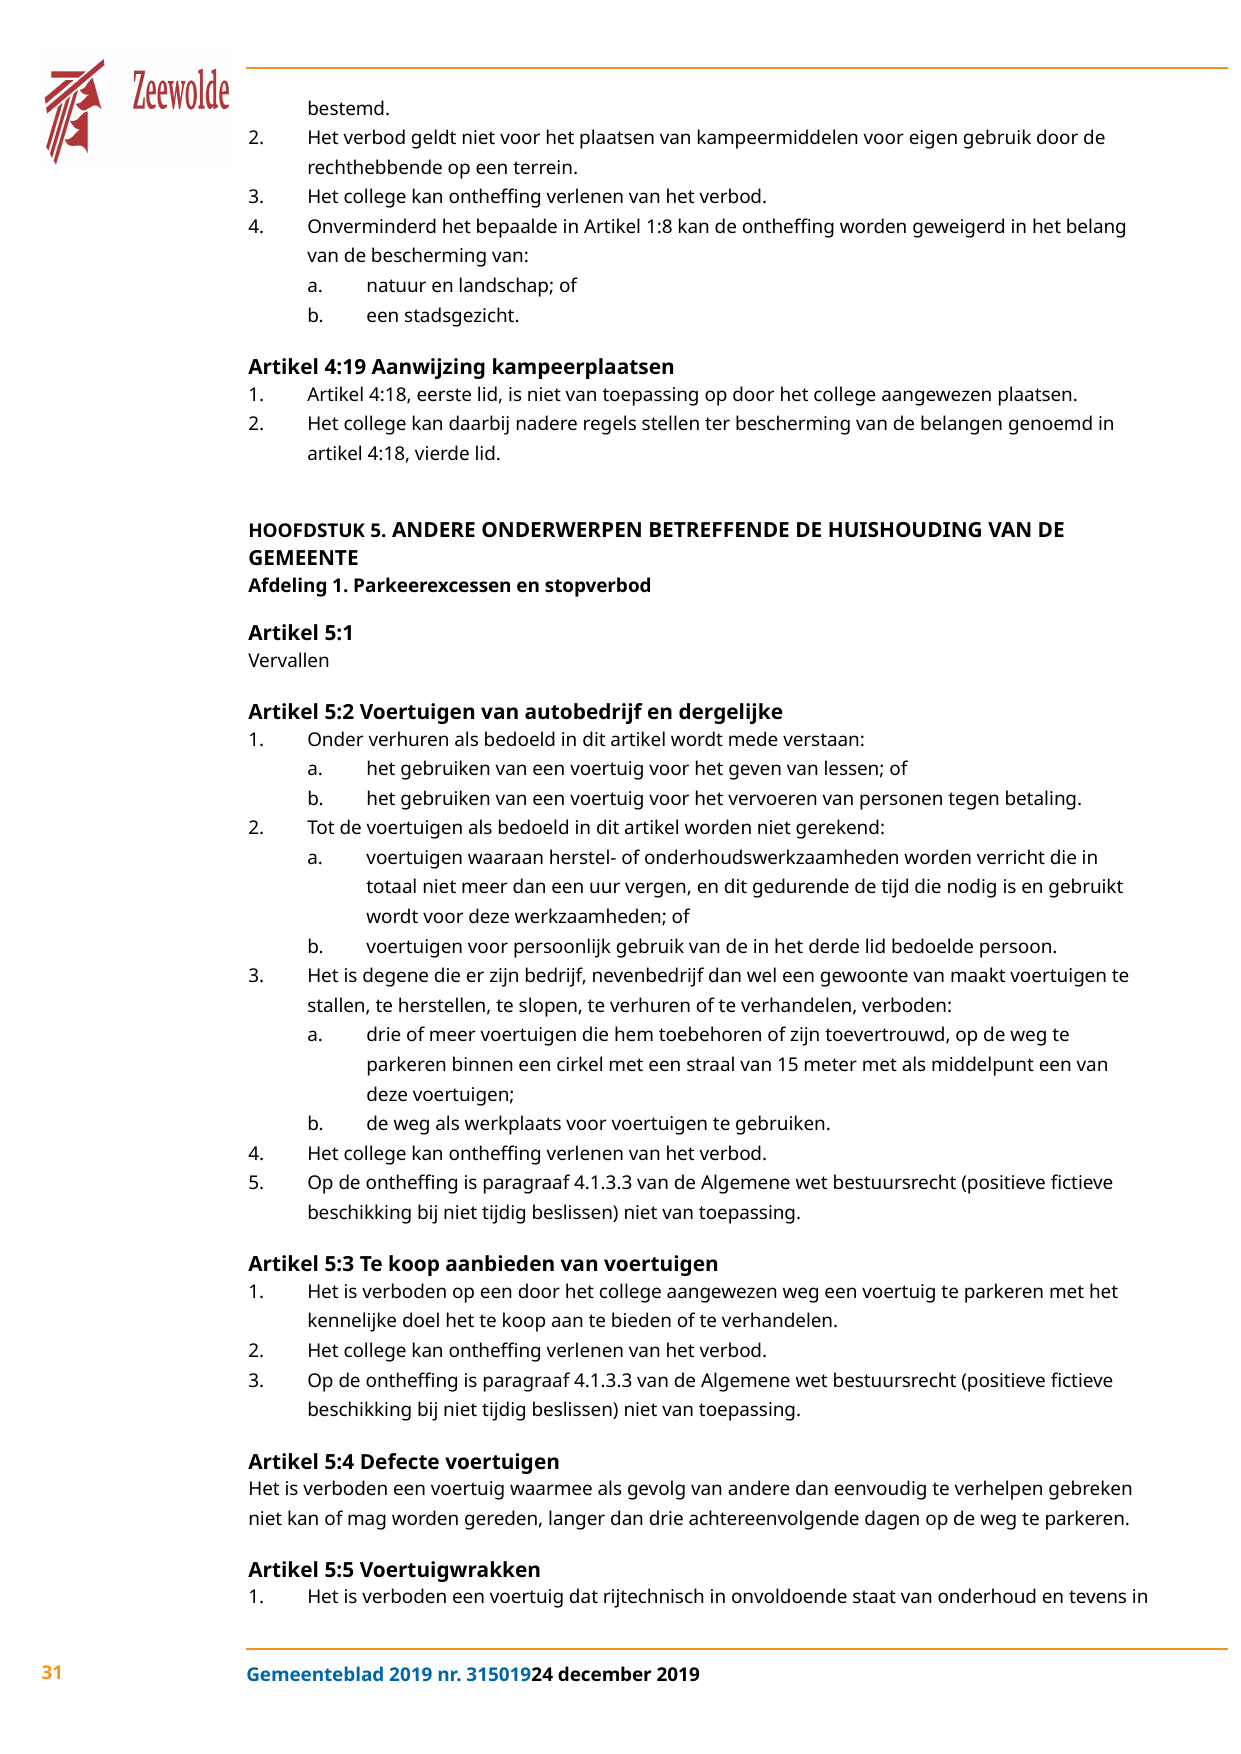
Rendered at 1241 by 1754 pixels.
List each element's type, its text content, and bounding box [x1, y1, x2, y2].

text Vervallen [248, 647, 1152, 673]
text HOOFDSTUK 5. ANDERE ONDERWERPEN BETREFFENDE DE HUISHOUDING VAN DE GEMEENTE [248, 515, 1152, 572]
list Tot de voertuigen als bedoeld in dit artikel worden niet gerekend: [248, 814, 1152, 840]
list Het college kan ontheffing verlenen van het verbod. [248, 1140, 1152, 1166]
list natuur en landschap; of [307, 272, 1152, 298]
list Het is verboden op een door het college aangewezen weg een voertuig te parkeren met het kennelijke doel het te koop aan te bieden of te verhandelen. [248, 1278, 1152, 1333]
list Op de ontheffing is paragraaf 4.1.3.3 van de Algemene wet bestuursrecht (positieve fictieve beschikking bij niet tijdig beslissen) niet van toepassing. [248, 1169, 1152, 1225]
list een stadsgezicht. [307, 302, 1152, 328]
text Artikel 4:19 Aanwijzing kampeerplaatsen [248, 352, 1152, 381]
list voertuigen voor persoonlijk gebruik van de in het derde lid bedoelde persoon. [307, 933, 1152, 959]
text Artikel 5:1 [248, 618, 1152, 647]
text Artikel 5:3 Te koop aanbieden van voertuigen [248, 1249, 1152, 1278]
list drie of meer voertuigen die hem toebehoren of zijn toevertrouwd, op de weg te parkeren binnen een cirkel met een straal van 15 meter met als middelpunt een van deze voertuigen; [307, 1022, 1152, 1107]
list Het college kan ontheffing verlenen van het verbod. [248, 1337, 1152, 1363]
text Artikel 5:4 Defecte voertuigen [248, 1447, 1152, 1475]
list Artikel 4:18, eerste lid, is niet van toepassing op door het college aangewezen plaatsen. [248, 381, 1152, 406]
list Het is degene die er zijn bedrijf, nevenbedrijf dan wel een gewoonte van maakt voertuigen te stallen, te herstellen, te slopen, te verhuren of te verhandelen, verboden: [248, 962, 1152, 1018]
text Afdeling 1. Parkeerexcessen en stopverbod [248, 572, 1152, 598]
list Het is verboden een voertuig dat rijtechnisch in onvoldoende staat van onderhoud en tevens in [248, 1584, 1152, 1609]
list bestemd. [248, 95, 1152, 121]
text Artikel 5:5 Voertuigwrakken [248, 1555, 1152, 1584]
list voertuigen waaraan herstel- of onderhoudswerkzaamheden worden verricht die in totaal niet meer dan een uur vergen, en dit gedurende de tijd die nodig is en gebruikt wordt voor deze werkzaamheden; of [307, 844, 1152, 929]
picture [41, 47, 231, 172]
list Onverminderd het bepaalde in Artikel 1:8 kan de ontheffing worden geweigerd in het belang van de bescherming van: [248, 213, 1152, 268]
list Het college kan daarbij nadere regels stellen ter bescherming van de belangen genoemd in artikel 4:18, vierde lid. [248, 410, 1152, 466]
list Onder verhuren als bedoeld in dit artikel wordt mede verstaan: [248, 726, 1152, 752]
text Het is verboden een voertuig waarmee als gevolg van andere dan eenvoudig te verhelpen gebreken niet kan of mag worden gereden, langer dan drie achtereenvolgende dagen op de weg te parkeren. [248, 1475, 1152, 1531]
list Het college kan ontheffing verlenen van het verbod. [248, 183, 1152, 209]
list Op de ontheffing is paragraaf 4.1.3.3 van de Algemene wet bestuursrecht (positieve fictieve beschikking bij niet tijdig beslissen) niet van toepassing. [248, 1367, 1152, 1422]
list het gebruiken van een voertuig voor het geven van lessen; of [307, 755, 1152, 781]
text Artikel 5:2 Voertuigen van autobedrijf en dergelijke [248, 697, 1152, 726]
list de weg als werkplaats voor voertuigen te gebruiken. [307, 1110, 1152, 1136]
list het gebruiken van een voertuig voor het vervoeren van personen tegen betaling. [307, 785, 1152, 811]
list Het verbod geldt niet voor het plaatsen van kampeermiddelen voor eigen gebruik door de rechthebbende op een terrein. [248, 124, 1152, 180]
